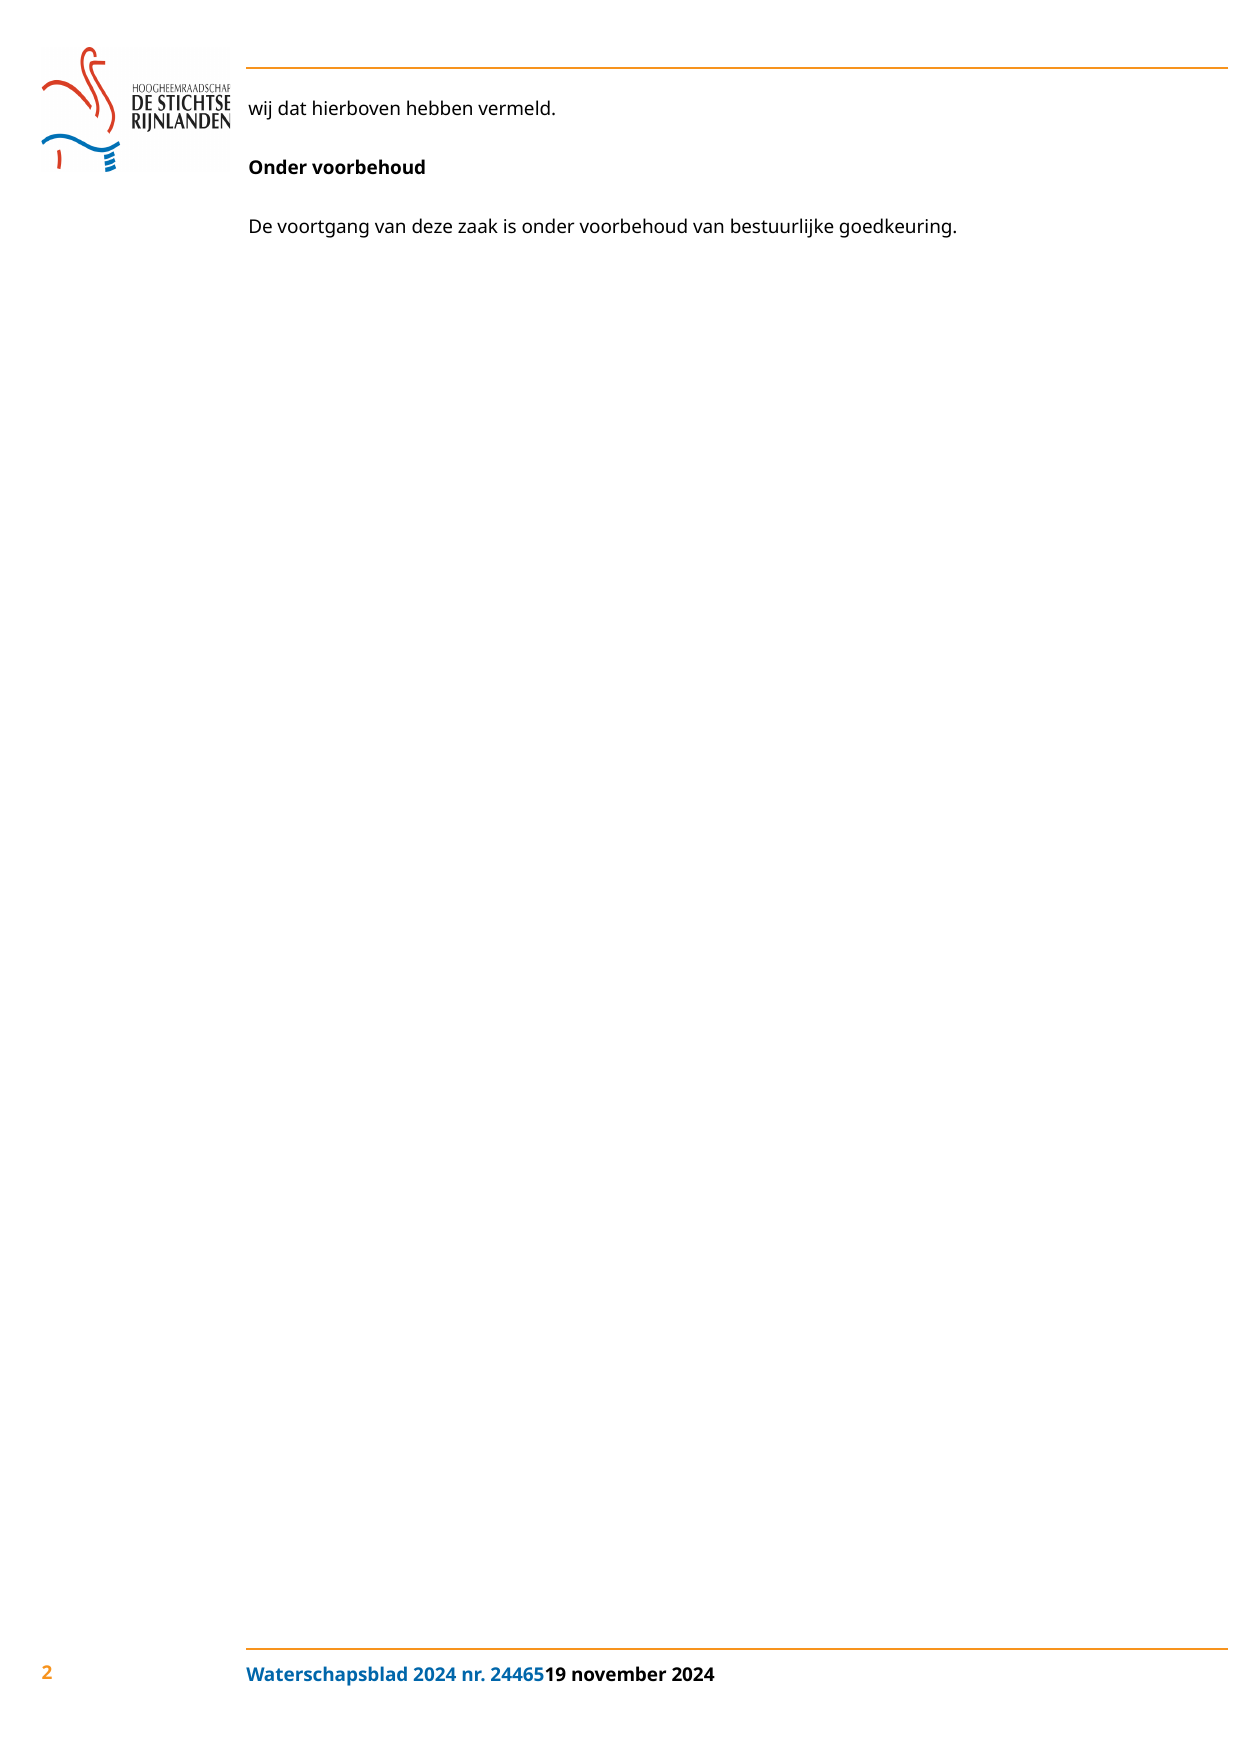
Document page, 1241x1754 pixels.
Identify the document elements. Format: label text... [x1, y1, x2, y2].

text De voortgang van deze zaak is onder voorbehoud van bestuurlijke goedkeuring. [248, 213, 1152, 239]
text Onder voorbehoud [248, 154, 1152, 180]
picture [41, 47, 231, 172]
text wij dat hierboven hebben vermeld. [248, 95, 1152, 121]
